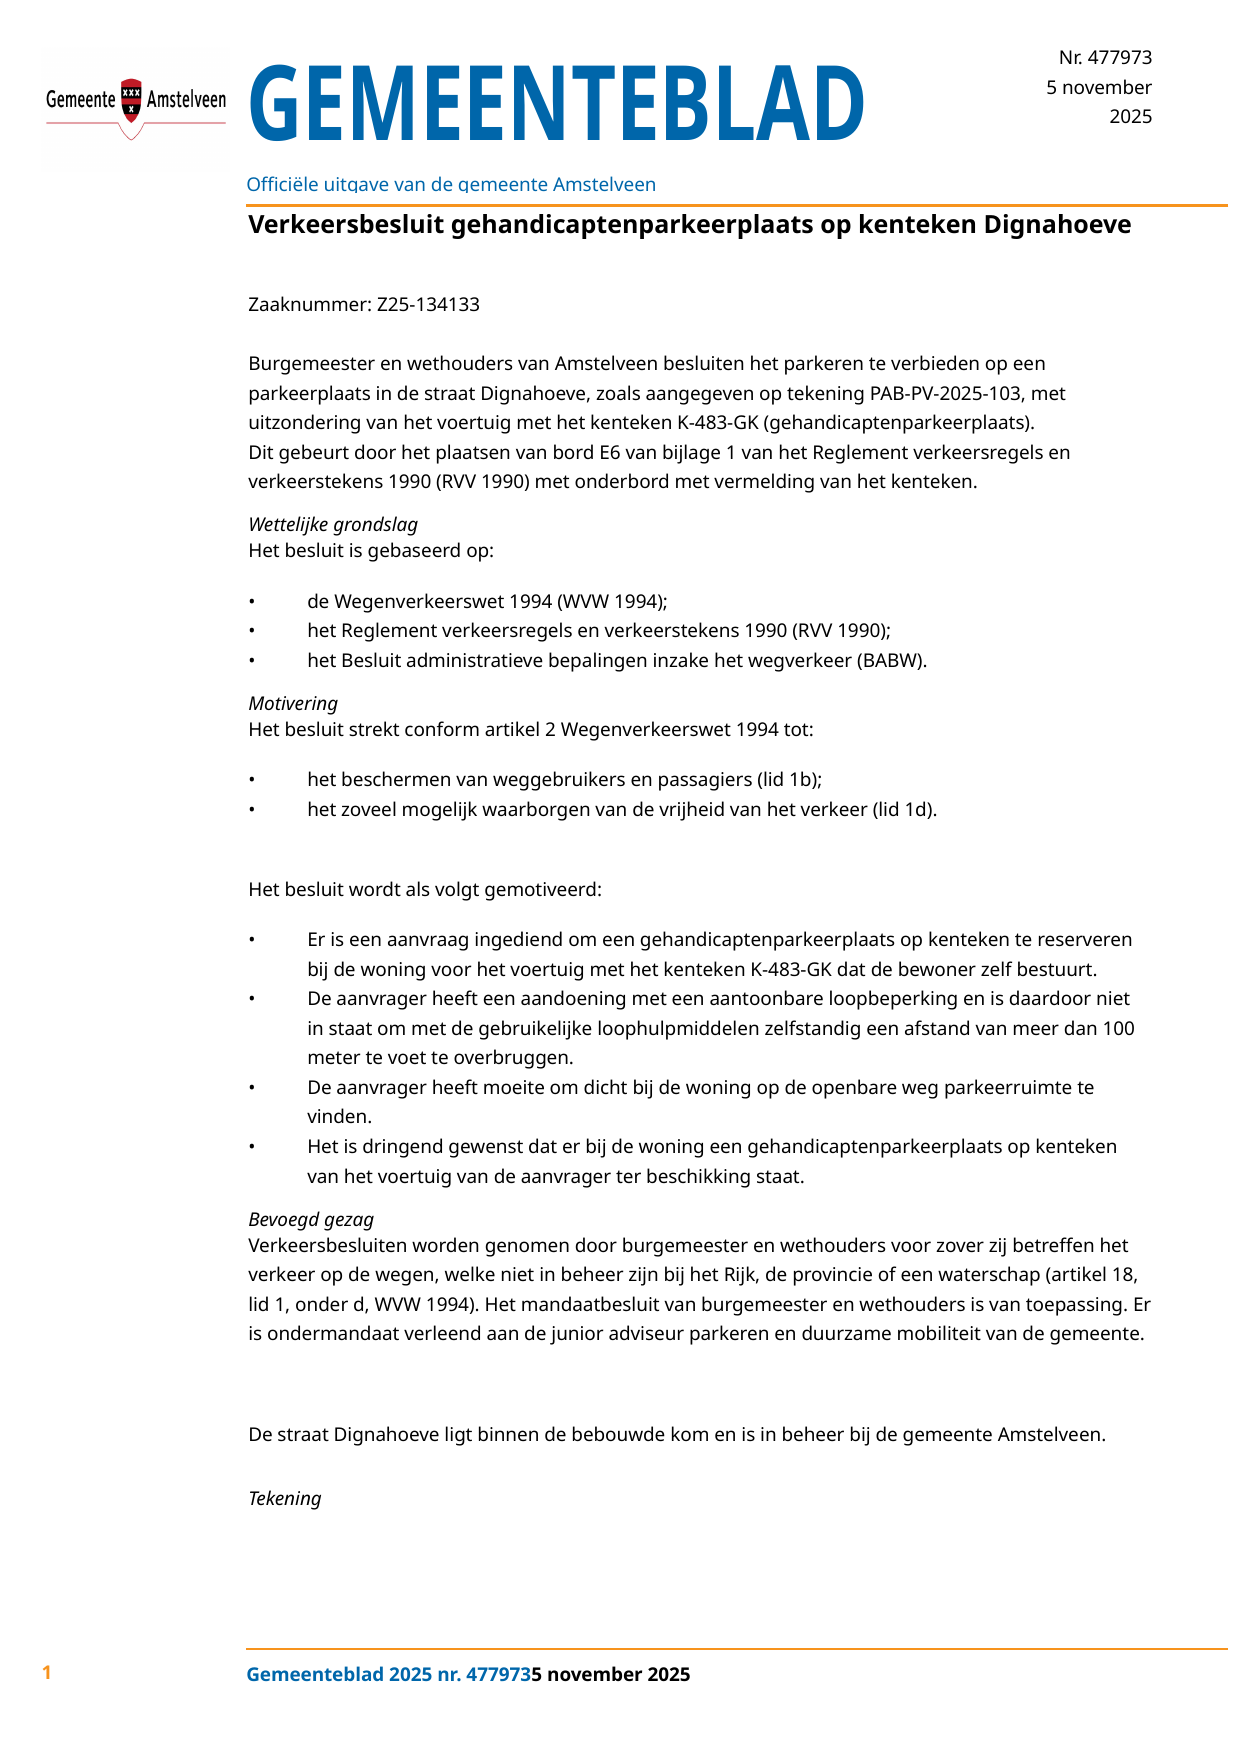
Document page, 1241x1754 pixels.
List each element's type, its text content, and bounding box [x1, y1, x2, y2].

list Er is een aanvraag ingediend om een gehandicaptenparkeerplaats op kenteken te reserveren bij de woning voor het voertuig met het kenteken K-483-GK dat de bewoner zelf bestuurt. [248, 926, 1152, 982]
text Dit gebeurt door het plaatsen van bord E6 van bijlage 1 van het Reglement verkeersregels en verkeerstekens 1990 (RVV 1990) met onderbord met vermelding van het kenteken. [248, 439, 1152, 494]
text Zaaknummer: Z25-134133 [248, 291, 1152, 317]
text Verkeersbesluit gehandicaptenparkeerplaats op kenteken Dignahoeve [248, 207, 1152, 241]
text Verkeersbesluiten worden genomen door burgemeester en wethouders voor zover zij betreffen het verkeer op de wegen, welke niet in beheer zijn bij het Rijk, de provincie of een waterschap (artikel 18, lid 1, onder d, WVW 1994). Het mandaatbesluit van burgemeester en wethouders is van toepassing. Er is ondermandaat verleend aan de junior adviseur parkeren en duurzame mobiliteit van de gemeente. [248, 1232, 1152, 1346]
picture [41, 47, 231, 172]
list De aanvrager heeft een aandoening met een aantoonbare loopbeperking en is daardoor niet in staat om met de gebruikelijke loophulpmiddelen zelfstandig een afstand van meer dan 100 meter te voet te overbruggen. [248, 985, 1152, 1070]
text Burgemeester en wethouders van Amstelveen besluiten het parkeren te verbieden op een parkeerplaats in de straat Dignahoeve, zoals aangegeven op tekening PAB-PV-2025-103, met uitzondering van het voertuig met het kenteken K-483-GK (gehandicaptenparkeerplaats). [248, 350, 1152, 435]
text Wettelijke grondslag [248, 512, 1152, 537]
text Het besluit wordt als volgt gemotiveerd: [248, 876, 1152, 902]
list de Wegenverkeerswet 1994 (WVW 1994); [248, 588, 1152, 613]
list het Besluit administratieve bepalingen inzake het wegverkeer (BABW). [248, 647, 1152, 673]
list het beschermen van weggebruikers en passagiers (lid 1b); [248, 766, 1152, 792]
list Het is dringend gewenst dat er bij de woning een gehandicaptenparkeerplaats op kenteken van het voertuig van de aanvrager ter beschikking staat. [248, 1133, 1152, 1189]
list De aanvrager heeft moeite om dicht bij de woning op de openbare weg parkeerruimte te vinden. [248, 1074, 1152, 1129]
text Het besluit strekt conform artikel 2 Wegenverkeerswet 1994 tot: [248, 716, 1152, 742]
text Tekening [248, 1485, 1152, 1511]
text De straat Dignahoeve ligt binnen de bebouwde kom en is in beheer bij de gemeente Amstelveen. [248, 1421, 1152, 1447]
list het zoveel mogelijk waarborgen van de vrijheid van het verkeer (lid 1d). [248, 796, 1152, 822]
text Bevoegd gezag [248, 1206, 1152, 1232]
text Motivering [248, 690, 1152, 716]
text Het besluit is gebaseerd op: [248, 537, 1152, 563]
list het Reglement verkeersregels en verkeerstekens 1990 (RVV 1990); [248, 617, 1152, 643]
